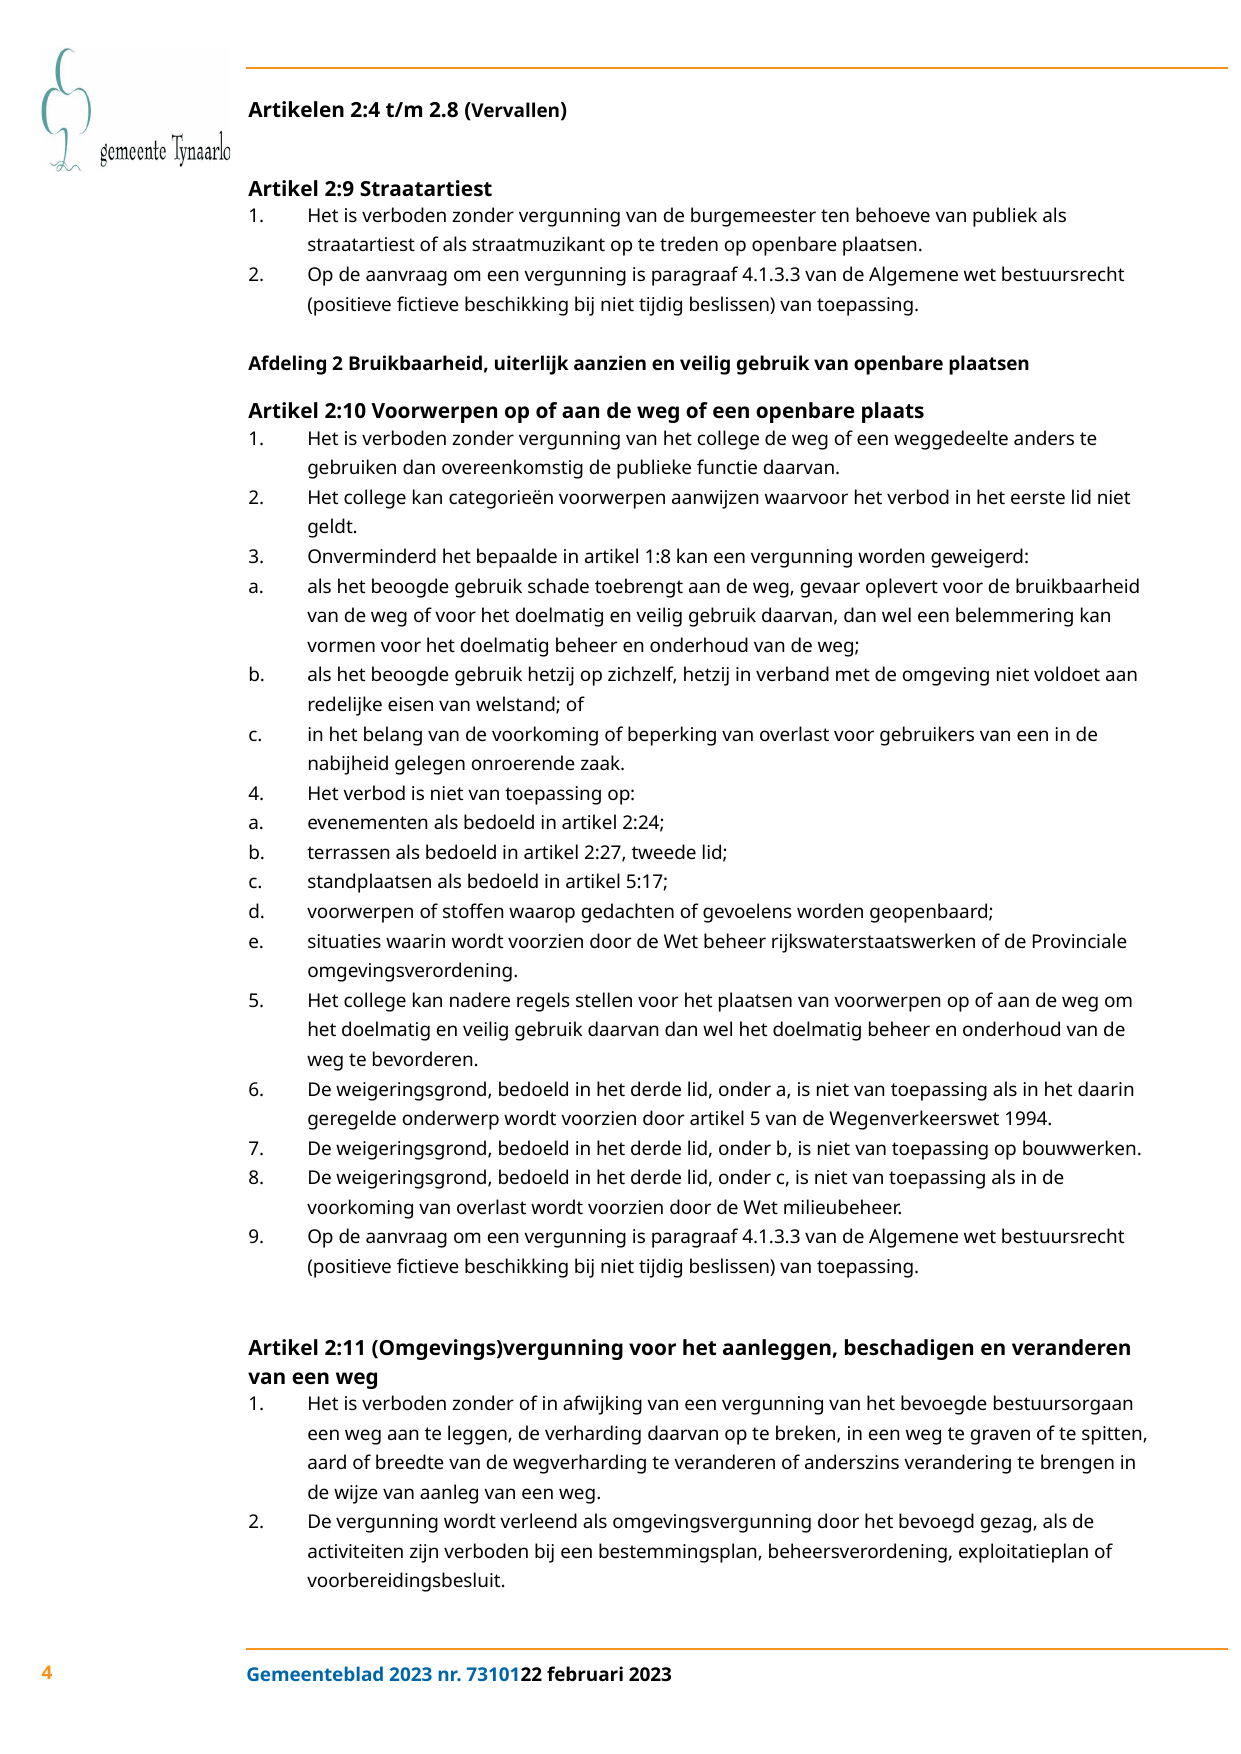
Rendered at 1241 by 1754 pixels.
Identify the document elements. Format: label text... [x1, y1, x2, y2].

list De weigeringsgrond, bedoeld in het derde lid, onder a, is niet van toepassing als in het daarin geregelde onderwerp wordt voorzien door artikel 5 van de Wegenverkeerswet 1994. [248, 1076, 1152, 1131]
list als het beoogde gebruik schade toebrengt aan de weg, gevaar oplevert voor de bruikbaarheid van de weg of voor het doelmatig en veilig gebruik daarvan, dan wel een belemmering kan vormen voor het doelmatig beheer en onderhoud van de weg; [248, 573, 1152, 658]
list Het is verboden zonder of in afwijking van een vergunning van het bevoegde bestuursorgaan een weg aan te leggen, de verharding daarvan op te breken, in een weg te graven of te spitten, aard of breedte van de wegverharding te veranderen of anderszins verandering te brengen in de wijze van aanleg van een weg. [248, 1390, 1152, 1505]
list Op de aanvraag om een vergunning is paragraaf 4.1.3.3 van de Algemene wet bestuursrecht (positieve fictieve beschikking bij niet tijdig beslissen) van toepassing. [248, 261, 1152, 317]
list Het is verboden zonder vergunning van het college de weg of een weggedeelte anders te gebruiken dan overeenkomstig de publieke functie daarvan. [248, 425, 1152, 480]
list Het college kan nadere regels stellen voor het plaatsen van voorwerpen op of aan de weg om het doelmatig en veilig gebruik daarvan dan wel het doelmatig beheer en onderhoud van de weg te bevorderen. [248, 987, 1152, 1072]
list Op de aanvraag om een vergunning is paragraaf 4.1.3.3 van de Algemene wet bestuursrecht (positieve fictieve beschikking bij niet tijdig beslissen) van toepassing. [248, 1224, 1152, 1279]
list evenementen als bedoeld in artikel 2:24; [248, 809, 1152, 835]
list Het is verboden zonder vergunning van de burgemeester ten behoeve van publiek als straatartiest of als straatmuzikant op te treden op openbare plaatsen. [248, 202, 1152, 257]
list Onverminderd het bepaalde in artikel 1:8 kan een vergunning worden geweigerd: [248, 543, 1152, 569]
list situaties waarin wordt voorzien door de Wet beheer rijkswaterstaatswerken of de Provinciale omgevingsverordening. [248, 928, 1152, 983]
text Artikelen 2:4 t/m 2.8 (Vervallen) [248, 95, 1152, 123]
list De vergunning wordt verleend als omgevingsvergunning door het bevoegd gezag, als de activiteiten zijn verboden bij een bestemmingsplan, beheersverordening, exploitatieplan of voorbereidingsbesluit. [248, 1508, 1152, 1593]
text Artikel 2:9 Straatartiest [248, 174, 1152, 202]
list terrassen als bedoeld in artikel 2:27, tweede lid; [248, 839, 1152, 865]
list De weigeringsgrond, bedoeld in het derde lid, onder c, is niet van toepassing als in de voorkoming van overlast wordt voorzien door de Wet milieubeheer. [248, 1164, 1152, 1220]
list als het beoogde gebruik hetzij op zichzelf, hetzij in verband met de omgeving niet voldoet aan redelijke eisen van welstand; of [248, 662, 1152, 717]
text Artikel 2:11 (Omgevings)vergunning voor het aanleggen, beschadigen en veranderen van een weg [248, 1333, 1152, 1390]
list De weigeringsgrond, bedoeld in het derde lid, onder b, is niet van toepassing op bouwwerken. [248, 1135, 1152, 1161]
list Het college kan categorieën voorwerpen aanwijzen waarvoor het verbod in het eerste lid niet geldt. [248, 484, 1152, 539]
list standplaatsen als bedoeld in artikel 5:17; [248, 869, 1152, 894]
picture [41, 47, 231, 172]
list in het belang van de voorkoming of beperking van overlast voor gebruikers van een in de nabijheid gelegen onroerende zaak. [248, 721, 1152, 776]
text Afdeling 2 Bruikbaarheid, uiterlijk aanzien en veilig gebruik van openbare plaatsen [248, 350, 1152, 376]
list voorwerpen of stoffen waarop gedachten of gevoelens worden geopenbaard; [248, 898, 1152, 924]
list Het verbod is niet van toepassing op: [248, 780, 1152, 806]
text Artikel 2:10 Voorwerpen op of aan de weg of een openbare plaats [248, 397, 1152, 425]
